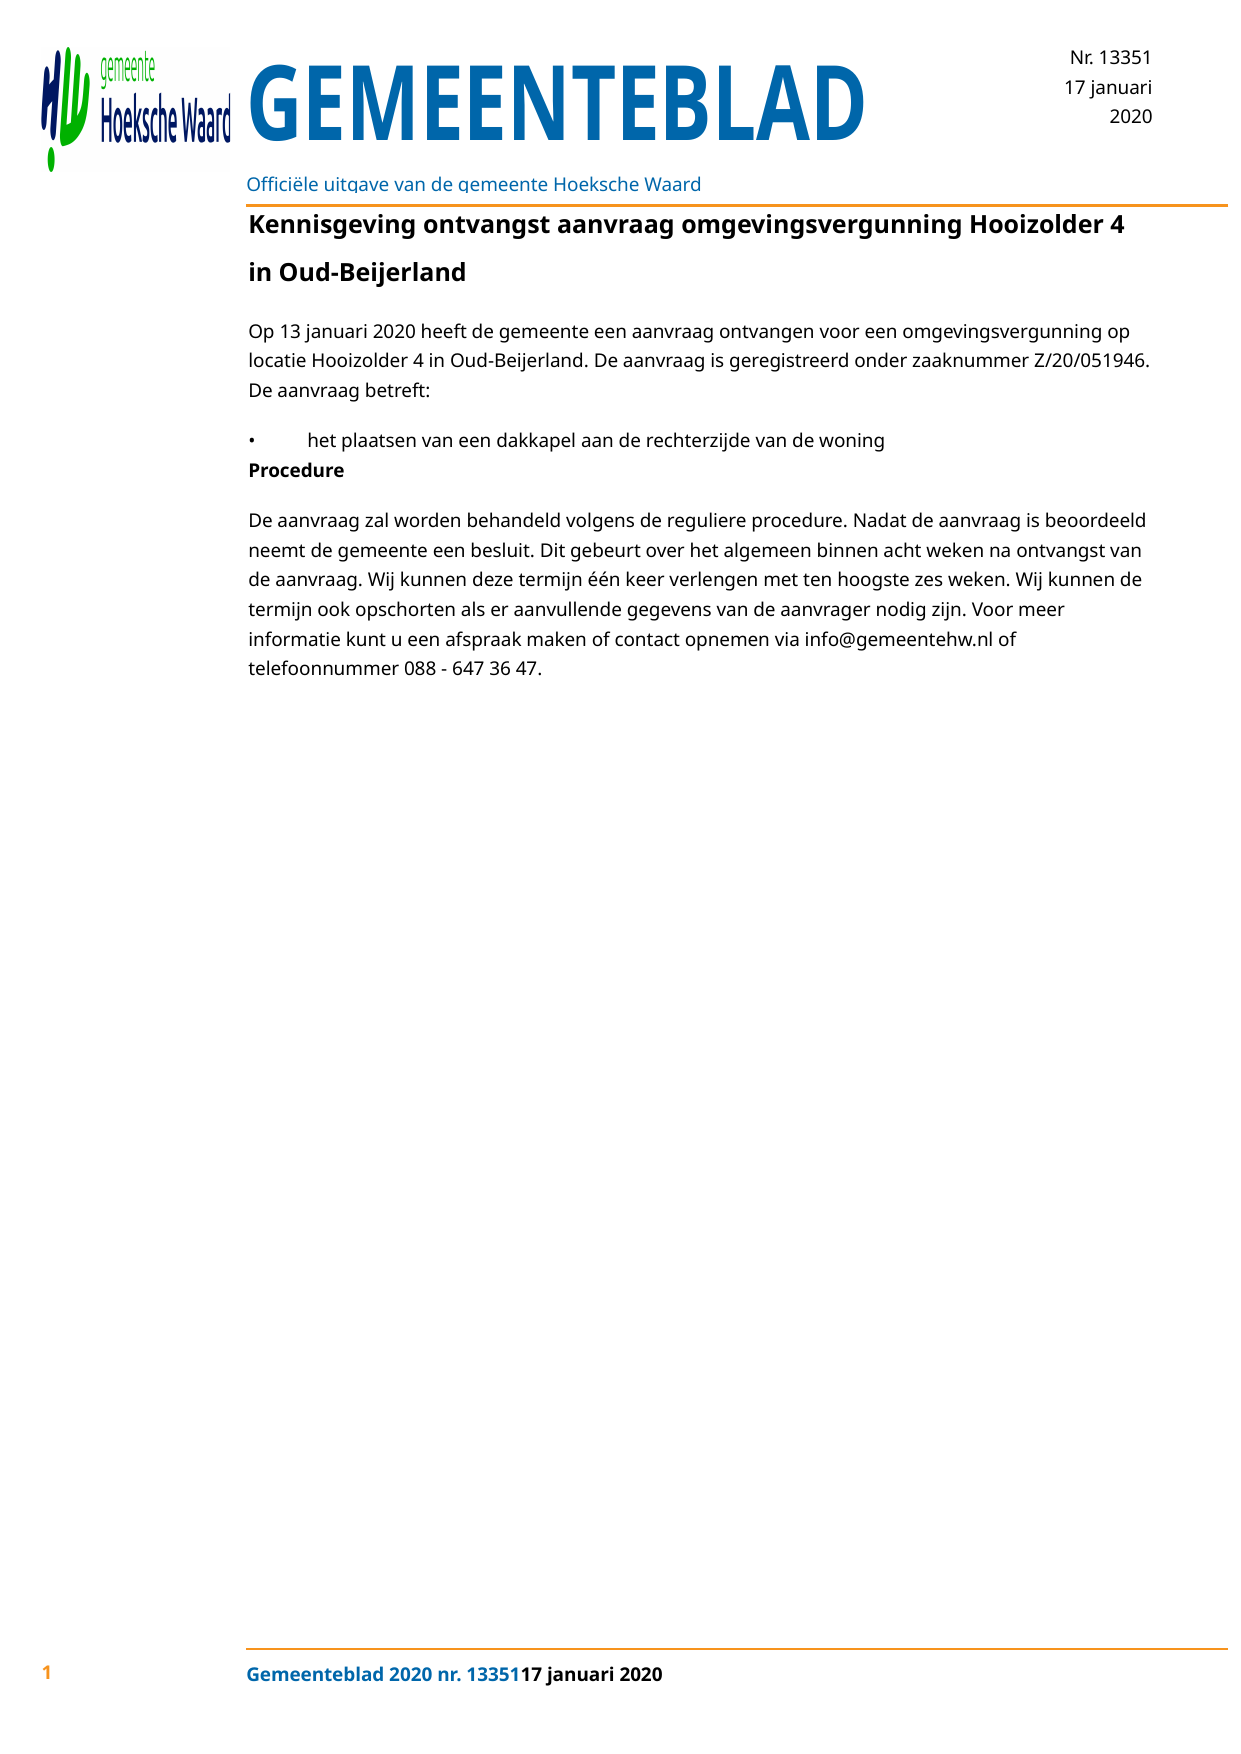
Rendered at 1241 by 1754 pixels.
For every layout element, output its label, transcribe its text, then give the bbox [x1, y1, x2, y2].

text De aanvraag zal worden behandeld volgens de reguliere procedure. Nadat de aanvraag is beoordeeld neemt de gemeente een besluit. Dit gebeurt over het algemeen binnen acht weken na ontvangst van de aanvraag. Wij kunnen deze termijn één keer verlengen met ten hoogste zes weken. Wij kunnen de termijn ook opschorten als er aanvullende gegevens van de aanvrager nodig zijn. Voor meer informatie kunt u een afspraak maken of contact opnemen via info@gemeentehw.nl of telefoonnummer 088 - 647 36 47. [248, 507, 1152, 681]
text Procedure [248, 457, 1152, 483]
text Kennisgeving ontvangst aanvraag omgevingsvergunning Hooizolder 4 in Oud-Beijerland [248, 207, 1152, 288]
text Op 13 januari 2020 heeft de gemeente een aanvraag ontvangen voor een omgevingsvergunning op locatie Hooizolder 4 in Oud-Beijerland. De aanvraag is geregistreerd onder zaaknummer Z/20/051946. De aanvraag betreft: [248, 318, 1152, 403]
list het plaatsen van een dakkapel aan de rechterzijde van de woning [248, 427, 1152, 453]
picture [41, 47, 231, 172]
